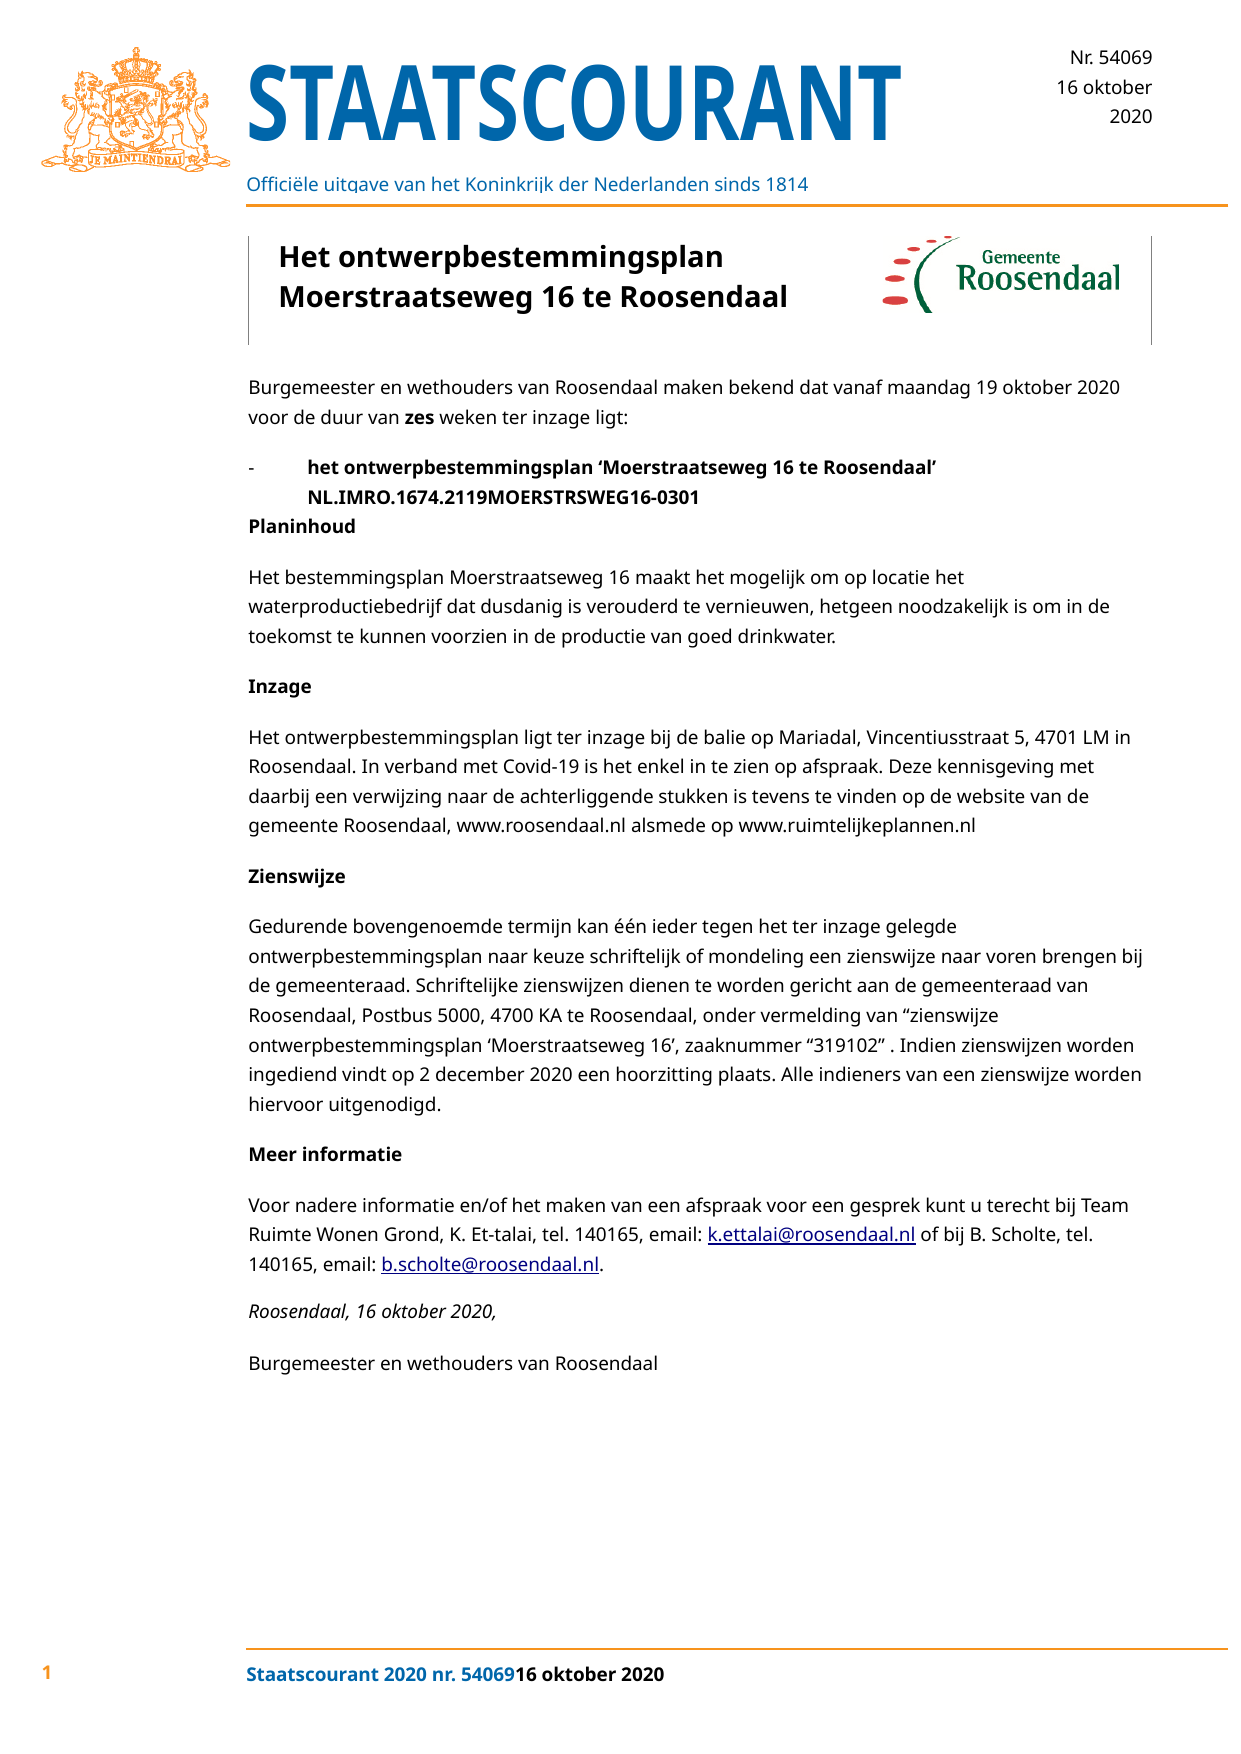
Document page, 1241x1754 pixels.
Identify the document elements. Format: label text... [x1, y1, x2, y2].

text Burgemeester en wethouders van Roosendaal [248, 1350, 1152, 1376]
text Roosendaal, 16 oktober 2020, [248, 1299, 1152, 1324]
table_header [850, 236, 882, 312]
picture [882, 236, 1119, 313]
picture [41, 47, 231, 172]
text Meer informatie [248, 1141, 1152, 1167]
list het ontwerpbestemmingsplan ‘Moerstraatseweg 16 te Roosendaal’ [248, 454, 1152, 480]
table_header Het ontwerpbestemmingsplan Moerstraatseweg 16 te Roosendaal [249, 236, 850, 345]
text Gedurende bovengenoemde termijn kan één ieder tegen het ter inzage gelegde ontwerpbestemmingsplan naar keuze schriftelijk of mondeling een zienswijze naar voren brengen bij de gemeenteraad. Schriftelijke zienswijzen dienen te worden gericht aan de gemeenteraad van Roosendaal, Postbus 5000, 4700 KA te Roosendaal, onder vermelding van “zienswijze ontwerpbestemmingsplan ‘Moerstraatseweg 16’, zaaknummer “319102” . Indien zienswijzen worden ingediend vindt op 2 december 2020 een hoorzitting plaats. Alle indieners van een zienswijze worden hiervoor uitgenodigd. [248, 913, 1152, 1117]
text Zienswijze [248, 863, 1152, 889]
text Burgemeester en wethouders van Roosendaal maken bekend dat vanaf maandag 19 oktober 2020 voor de duur van zes weken ter inzage ligt: [248, 374, 1152, 429]
table_header [1119, 236, 1151, 312]
text Het ontwerpbestemmingsplan ligt ter inzage bij de balie op Mariadal, Vincentiusstraat 5, 4701 LM in Roosendaal. In verband met Covid-19 is het enkel in te zien op afspraak. Deze kennisgeving met daarbij een verwijzing naar de achterliggende stukken is tevens te vinden op de website van de gemeente Roosendaal, www.roosendaal.nl alsmede op www.ruimtelijkeplannen.nl [248, 724, 1152, 838]
table_header [850, 313, 1151, 345]
text Het bestemmingsplan Moerstraatseweg 16 maakt het mogelijk om op locatie het waterproductiebedrijf dat dusdanig is verouderd te vernieuwen, hetgeen noodzakelijk is om in de toekomst te kunnen voorzien in de productie van goed drinkwater. [248, 564, 1152, 649]
text Voor nadere informatie en/of het maken van een afspraak voor een gesprek kunt u terecht bij Team Ruimte Wonen Grond, K. Et-talai, tel. 140165, email: k.ettalai@roosendaal.nl of bij B. Scholte, tel. 140165, email: b.scholte@roosendaal.nl. [248, 1192, 1152, 1277]
text Planinhoud [248, 513, 1152, 539]
list NL.IMRO.1674.2119MOERSTRSWEG16-0301 [248, 484, 1152, 509]
text Inzage [248, 673, 1152, 699]
